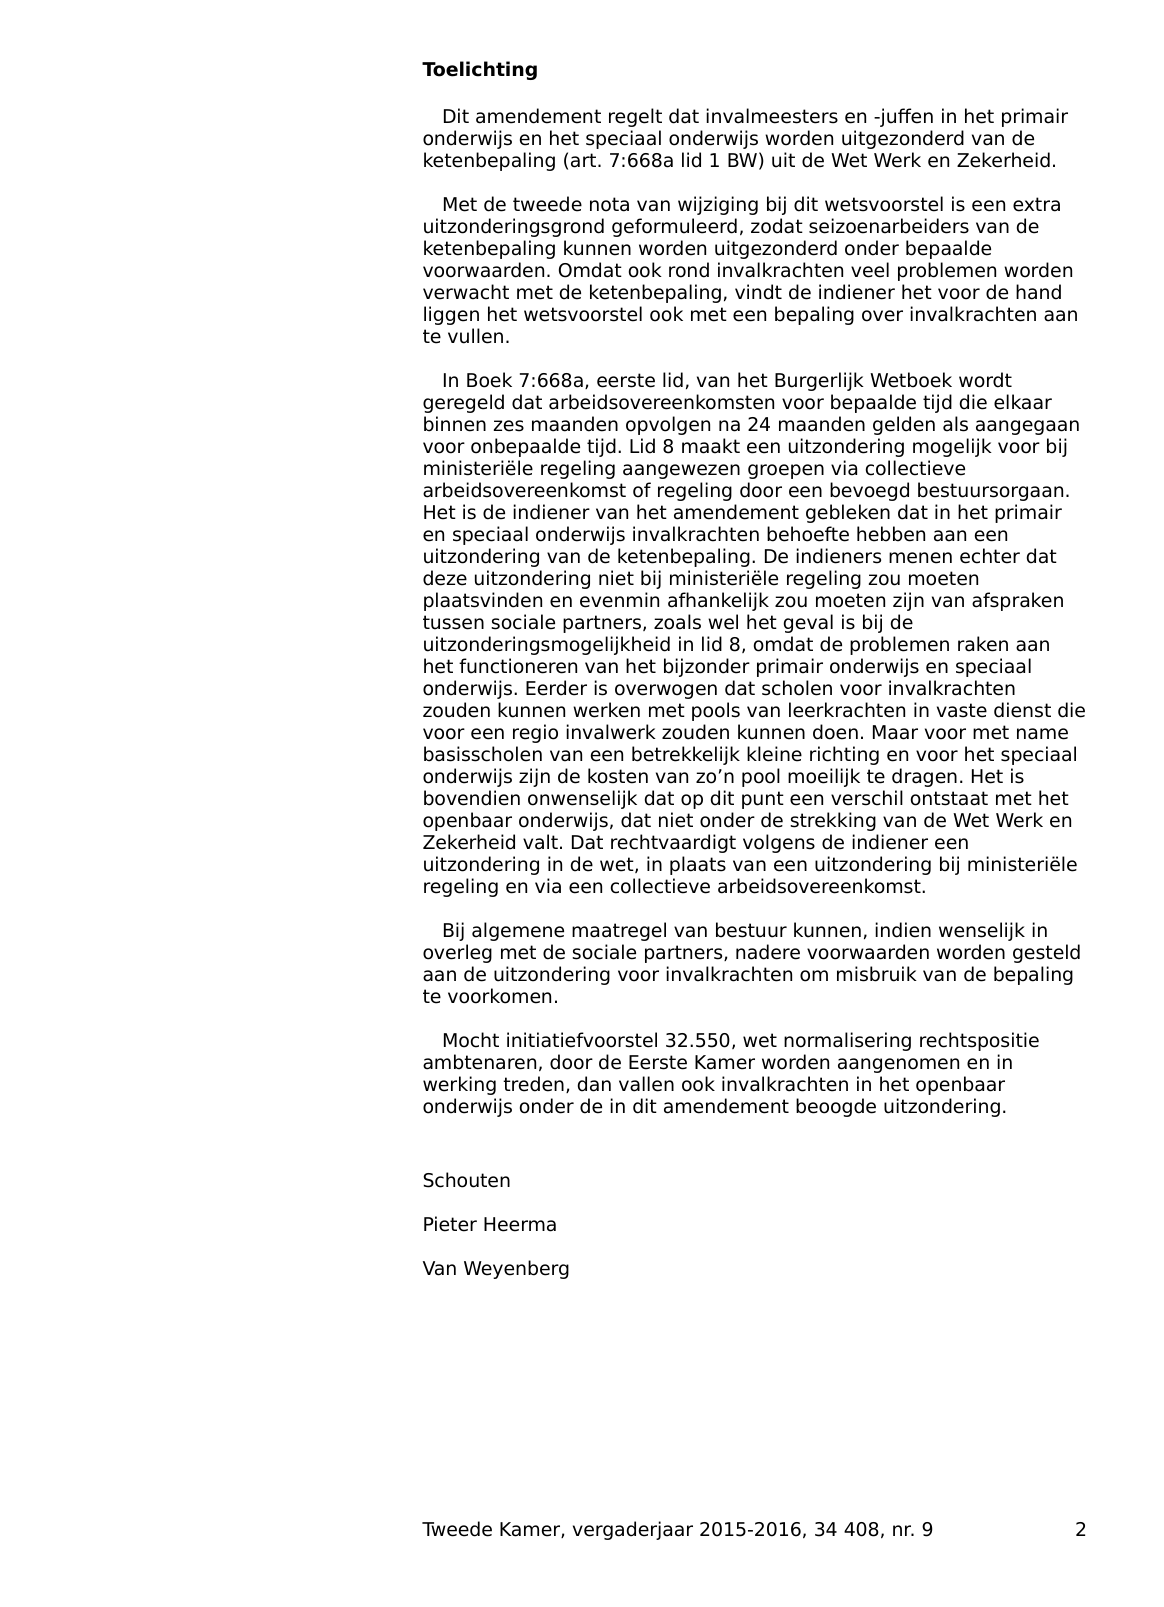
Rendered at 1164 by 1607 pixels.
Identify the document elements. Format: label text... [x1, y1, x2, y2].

text Dit amendement regelt dat invalmeesters en -juffen in het primair onderwijs en het speciaal onderwijs worden uitgezonderd van de ketenbepaling (art. 7:668a lid 1 BW) uit de Wet Werk en Zekerheid. [422, 106, 1087, 172]
text Met de tweede nota van wijziging bij dit wetsvoorstel is een extra uitzonderingsgrond geformuleerd, zodat seizoenarbeiders van de ketenbepaling kunnen worden uitgezonderd onder bepaalde voorwaarden. Omdat ook rond invalkrachten veel problemen worden verwacht met de ketenbepaling, vindt de indiener het voor de hand liggen het wetsvoorstel ook met een bepaling over invalkrachten aan te vullen. [422, 194, 1087, 348]
text Mocht initiatiefvoorstel 32.550, wet normalisering rechtspositie ambtenaren, door de Eerste Kamer worden aangenomen en in werking treden, dan vallen ook invalkrachten in het openbaar onderwijs onder de in dit amendement beoogde uitzondering. [422, 1030, 1087, 1118]
text Schouten Pieter Heerma Van Weyenberg [422, 1148, 1087, 1280]
subtitle Toelichting [422, 59, 1087, 81]
text Bij algemene maatregel van bestuur kunnen, indien wenselijk in overleg met de sociale partners, nadere voorwaarden worden gesteld aan de uitzondering voor invalkrachten om misbruik van de bepaling te voorkomen. [422, 920, 1087, 1008]
text In Boek 7:668a, eerste lid, van het Burgerlijk Wetboek wordt geregeld dat arbeidsovereenkomsten voor bepaalde tijd die elkaar binnen zes maanden opvolgen na 24 maanden gelden als aangegaan voor onbepaalde tijd. Lid 8 maakt een uitzondering mogelijk voor bij ministeriële regeling aangewezen groepen via collectieve arbeidsovereenkomst of regeling door een bevoegd bestuursorgaan. Het is de indiener van het amendement gebleken dat in het primair en speciaal onderwijs invalkrachten behoefte hebben aan een uitzondering van de ketenbepaling. De indieners menen echter dat deze uitzondering niet bij ministeriële regeling zou moeten plaatsvinden en evenmin afhankelijk zou moeten zijn van afspraken tussen sociale partners, zoals wel het geval is bij de uitzonderingsmogelijkheid in lid 8, omdat de problemen raken aan het functioneren van het bijzonder primair onderwijs en speciaal onderwijs. Eerder is overwogen dat scholen voor invalkrachten zouden kunnen werken met pools van leerkrachten in vaste dienst die voor een regio invalwerk zouden kunnen doen. Maar voor met name basisscholen van een betrekkelijk kleine richting en voor het speciaal onderwijs zijn de kosten van zo’n pool moeilijk te dragen. Het is bovendien onwenselijk dat op dit punt een verschil ontstaat met het openbaar onderwijs, dat niet onder de strekking van de Wet Werk en Zekerheid valt. Dat rechtvaardigt volgens de indiener een uitzondering in de wet, in plaats van een uitzondering bij ministeriële regeling en via een collectieve arbeidsovereenkomst. [422, 370, 1087, 898]
